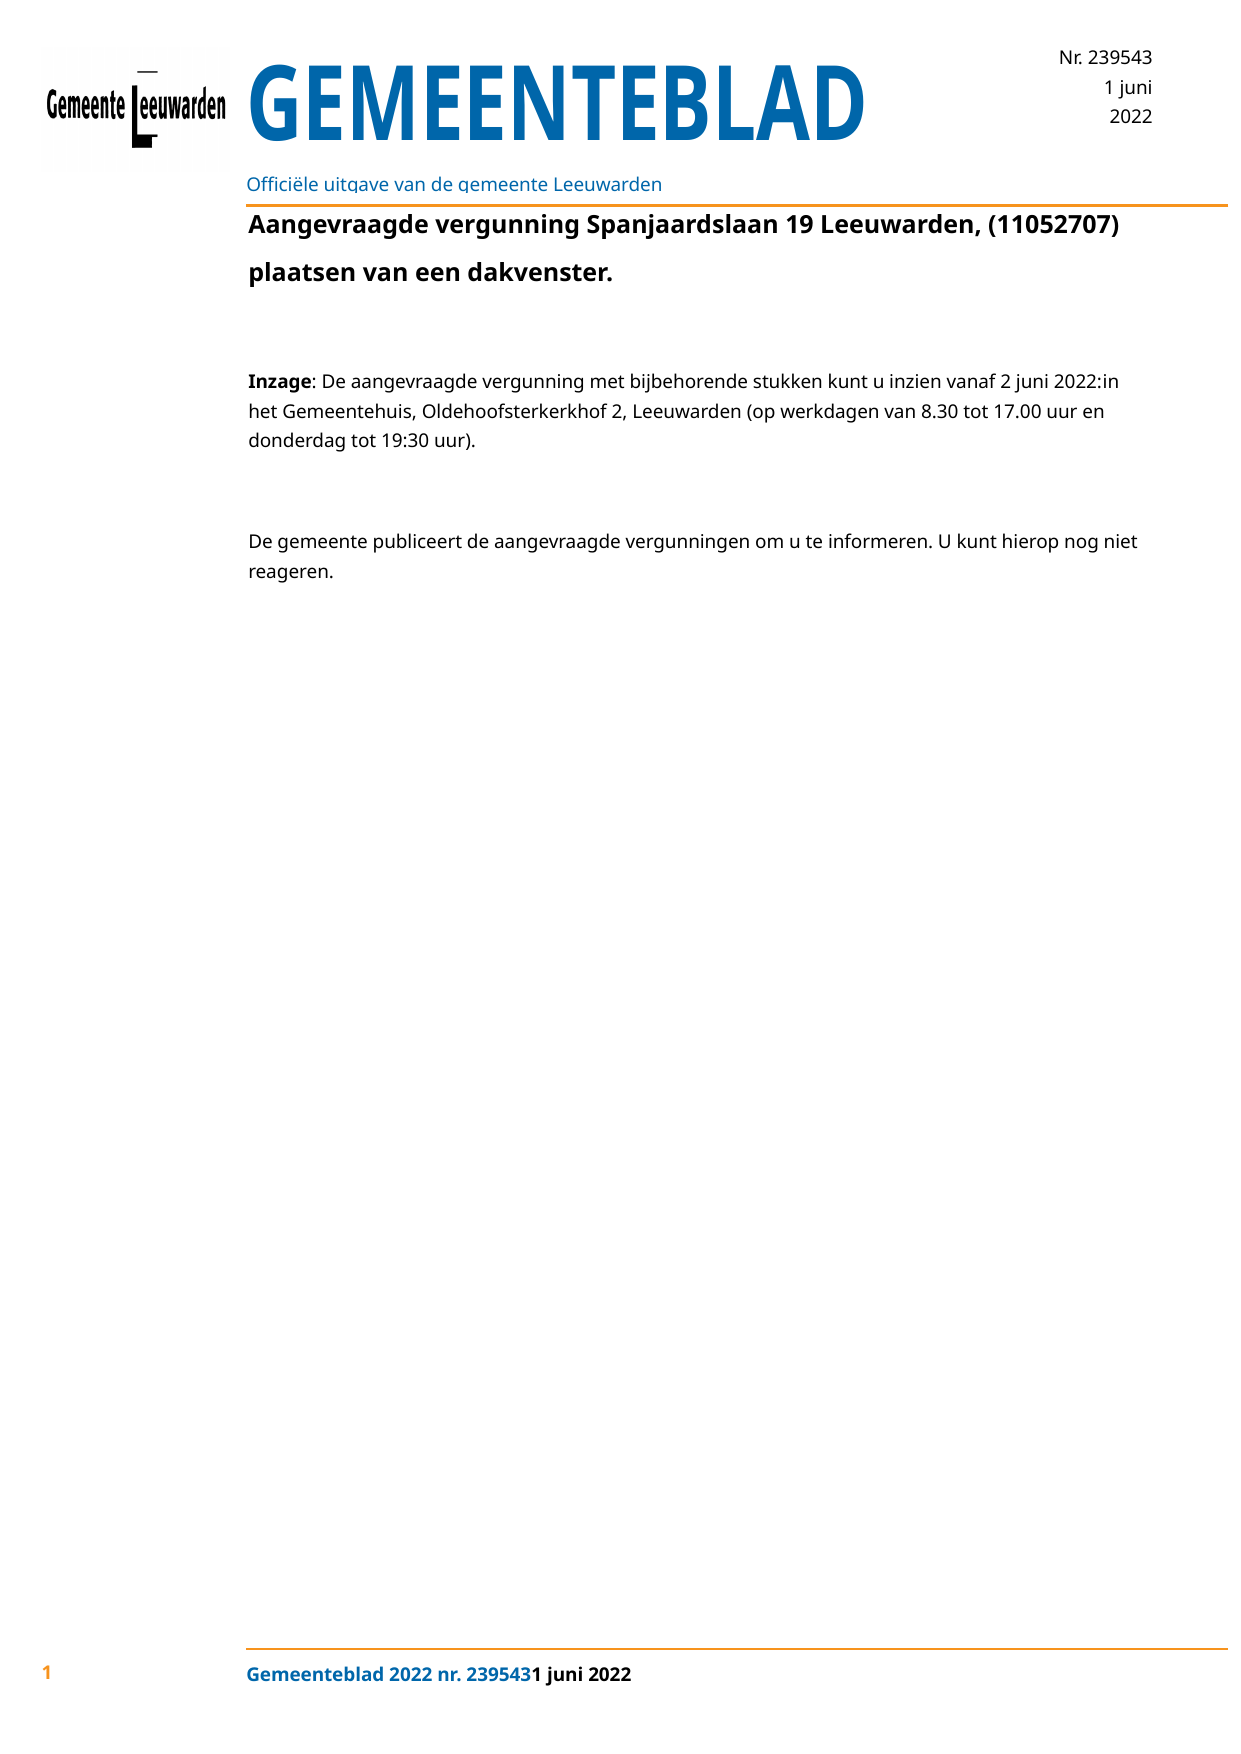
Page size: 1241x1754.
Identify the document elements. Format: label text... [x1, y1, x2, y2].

text Aangevraagde vergunning Spanjaardslaan 19 Leeuwarden, (11052707) plaatsen van een dakvenster. [248, 207, 1152, 288]
picture [41, 47, 231, 172]
text De gemeente publiceert de aangevraagde vergunningen om u te informeren. U kunt hierop nog niet reageren. [248, 528, 1152, 584]
text Inzage: De aangevraagde vergunning met bijbehorende stukken kunt u inzien vanaf 2 juni 2022:in het Gemeentehuis, Oldehoofsterkerkhof 2, Leeuwarden (op werkdagen van 8.30 tot 17.00 uur en donderdag tot 19:30 uur). [248, 368, 1152, 453]
